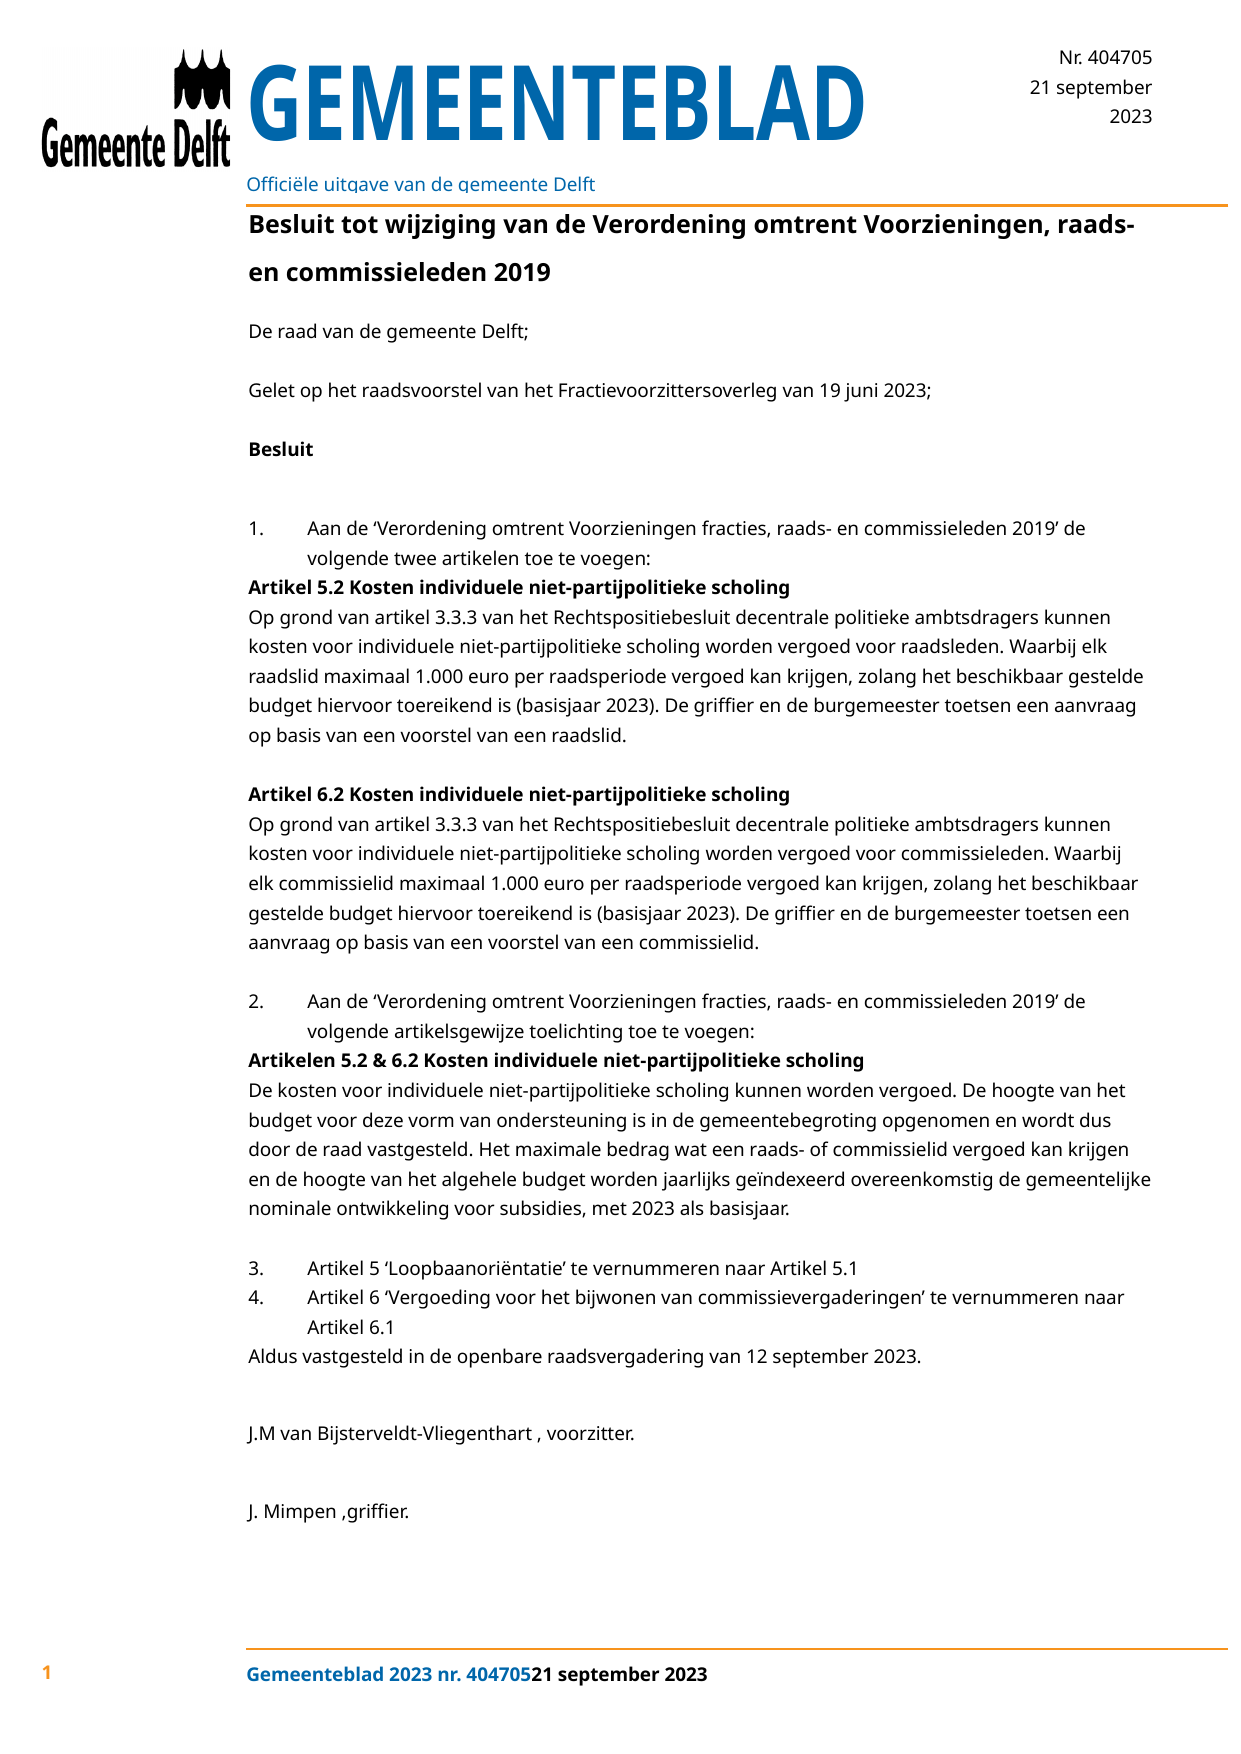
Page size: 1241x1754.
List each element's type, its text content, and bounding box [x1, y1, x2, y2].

text Besluit [248, 436, 1152, 462]
text Aldus vastgesteld in de openbare raadsvergadering van 12 september 2023. [248, 1343, 1152, 1369]
text Artikel 5.2 Kosten individuele niet-partijpolitieke scholing [248, 574, 1152, 600]
text Op grond van artikel 3.3.3 van het Rechtspositiebesluit decentrale politieke ambtsdragers kunnen kosten voor individuele niet-partijpolitieke scholing worden vergoed voor raadsleden. Waarbij elk raadslid maximaal 1.000 euro per raadsperiode vergoed kan krijgen, zolang het beschikbaar gestelde budget hiervoor toereikend is (basisjaar 2023). De griffier en de burgemeester toetsen een aanvraag op basis van een voorstel van een raadslid. [248, 604, 1152, 748]
list Aan de ‘Verordening omtrent Voorzieningen fracties, raads- en commissieleden 2019’ de volgende twee artikelen toe te voegen: [248, 515, 1152, 570]
picture [41, 47, 231, 172]
text J.M van Bijsterveldt-Vliegenthart , voorzitter. [248, 1421, 1152, 1446]
text Besluit tot wijziging van de Verordening omtrent Voorzieningen, raads- en commissieleden 2019 [248, 207, 1152, 288]
text Gelet op het raadsvoorstel van het Fractievoorzittersoverleg van 19 juni 2023; [248, 377, 1152, 403]
text J. Mimpen ,griffier. [248, 1498, 1152, 1523]
text Op grond van artikel 3.3.3 van het Rechtspositiebesluit decentrale politieke ambtsdragers kunnen kosten voor individuele niet-partijpolitieke scholing worden vergoed voor commissieleden. Waarbij elk commissielid maximaal 1.000 euro per raadsperiode vergoed kan krijgen, zolang het beschikbaar gestelde budget hiervoor toereikend is (basisjaar 2023). De griffier en de burgemeester toetsen een aanvraag op basis van een voorstel van een commissielid. [248, 811, 1152, 955]
list Artikel 5 ‘Loopbaanoriëntatie’ te vernummeren naar Artikel 5.1 [248, 1255, 1152, 1280]
text De kosten voor individuele niet-partijpolitieke scholing kunnen worden vergoed. De hoogte van het budget voor deze vorm van ondersteuning is in de gemeentebegroting opgenomen en wordt dus door de raad vastgesteld. Het maximale bedrag wat een raads- of commissielid vergoed kan krijgen en de hoogte van het algehele budget worden jaarlijks geïndexeerd overeenkomstig de gemeentelijke nominale ontwikkeling voor subsidies, met 2023 als basisjaar. [248, 1077, 1152, 1221]
list Aan de ‘Verordening omtrent Voorzieningen fracties, raads- en commissieleden 2019’ de volgende artikelsgewijze toelichting toe te voegen: [248, 988, 1152, 1044]
text Artikel 6.2 Kosten individuele niet-partijpolitieke scholing [248, 781, 1152, 807]
list Artikel 6 ‘Vergoeding voor het bijwonen van commissievergaderingen’ te vernummeren naar Artikel 6.1 [248, 1284, 1152, 1339]
text De raad van de gemeente Delft; [248, 318, 1152, 344]
text Artikelen 5.2 & 6.2 Kosten individuele niet-partijpolitieke scholing [248, 1048, 1152, 1073]
